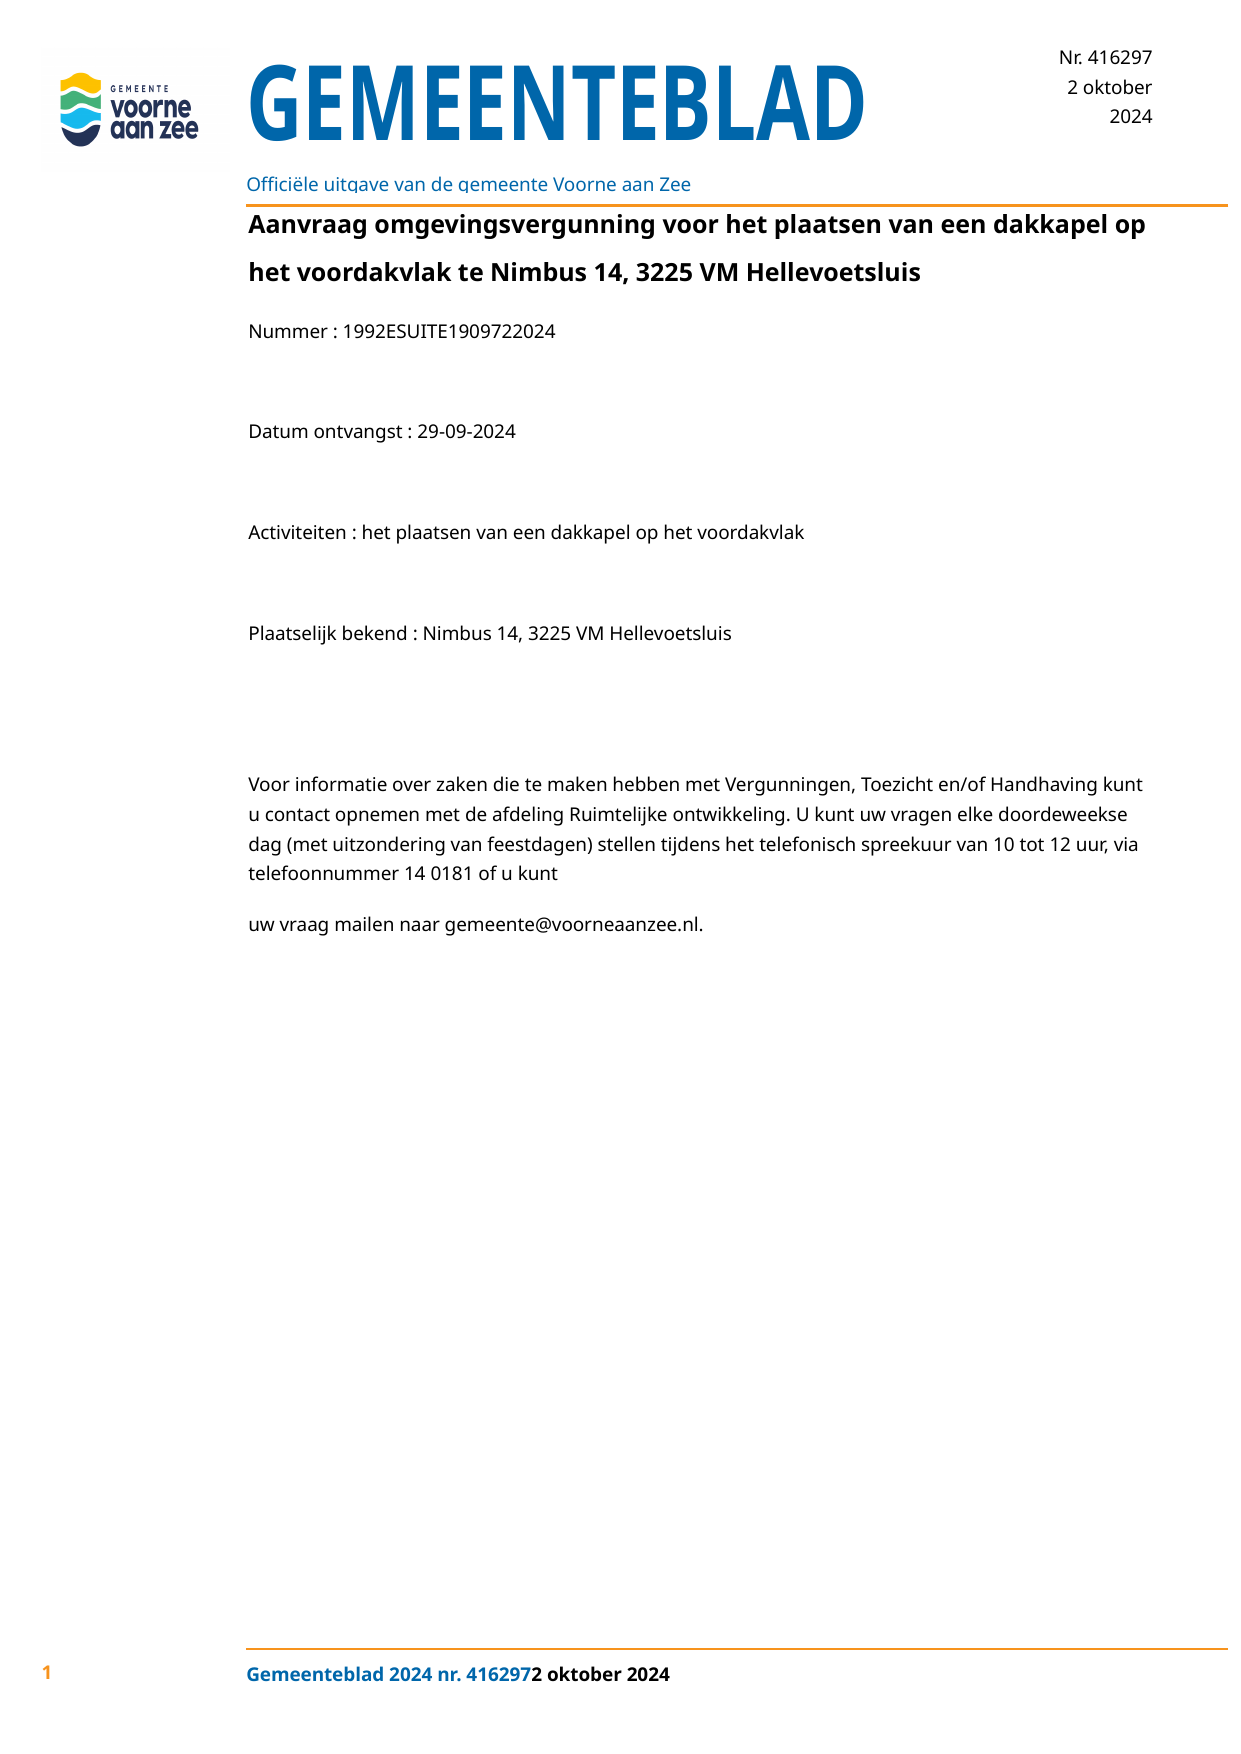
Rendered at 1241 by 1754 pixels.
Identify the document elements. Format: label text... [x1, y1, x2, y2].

picture [41, 47, 231, 172]
text Activiteiten : het plaatsen van een dakkapel op het voordakvlak [248, 519, 1152, 545]
text Voor informatie over zaken die te maken hebben met Vergunningen, Toezicht en/of Handhaving kunt u contact opnemen met de afdeling Ruimtelijke ontwikkeling. U kunt uw vragen elke doordeweekse dag (met uitzondering van feestdagen) stellen tijdens het telefonisch spreekuur van 10 tot 12 uur, via telefoonnummer 14 0181 of u kunt [248, 772, 1152, 886]
text Plaatselijk bekend : Nimbus 14, 3225 VM Hellevoetsluis [248, 620, 1152, 646]
text uw vraag mailen naar gemeente@voorneaanzee.nl. [248, 911, 1152, 937]
text Datum ontvangst : 29-09-2024 [248, 419, 1152, 444]
text Aanvraag omgevingsvergunning voor het plaatsen van een dakkapel op het voordakvlak te Nimbus 14, 3225 VM Hellevoetsluis [248, 207, 1152, 288]
text Nummer : 1992ESUITE1909722024 [248, 318, 1152, 344]
